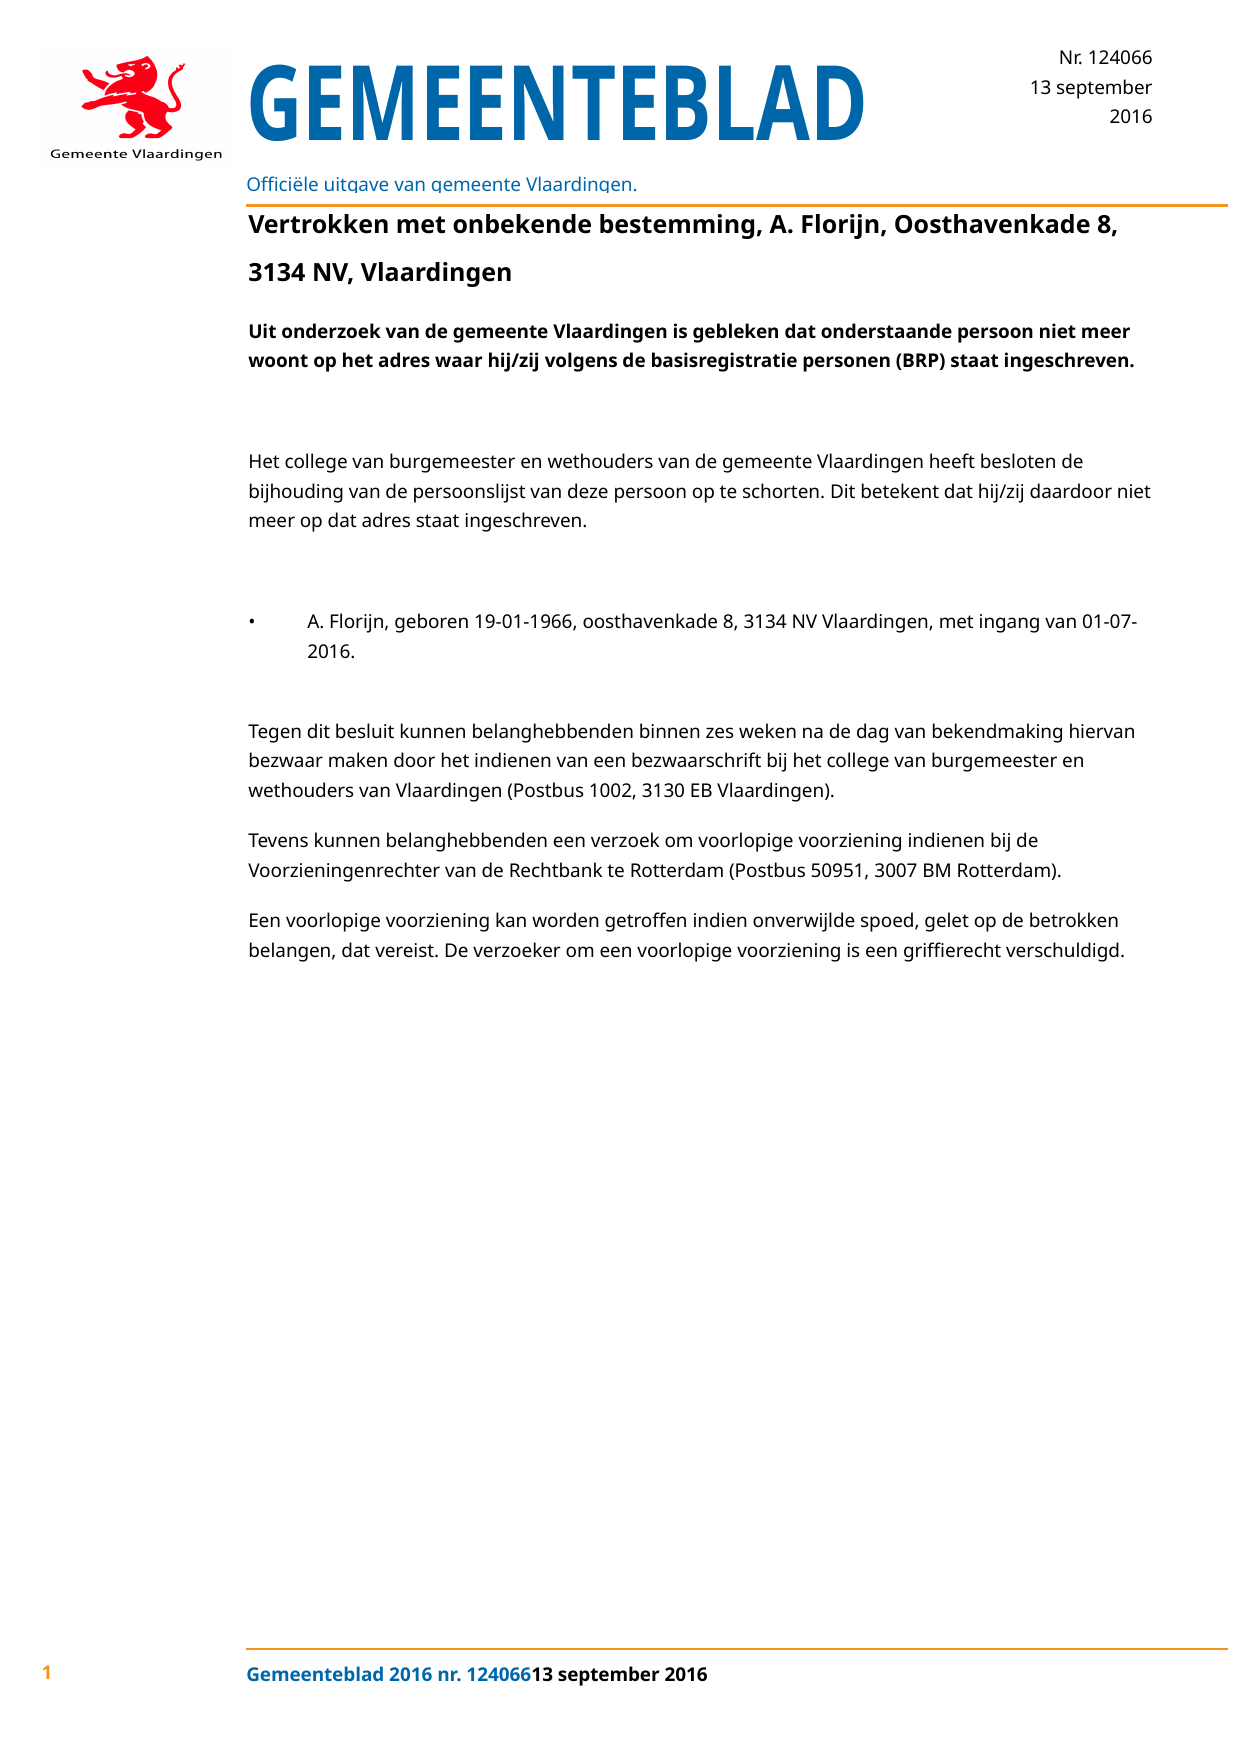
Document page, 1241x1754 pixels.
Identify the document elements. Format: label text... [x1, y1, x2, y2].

text Een voorlopige voorziening kan worden getroffen indien onverwijlde spoed, gelet op de betrokken belangen, dat vereist. De verzoeker om een voorlopige voorziening is een griffierecht verschuldigd. [248, 907, 1152, 963]
text Uit onderzoek van de gemeente Vlaardingen is gebleken dat onderstaande persoon niet meer woont op het adres waar hij/zij volgens de basisregistratie personen (BRP) staat ingeschreven. [248, 318, 1152, 373]
text Het college van burgemeester en wethouders van de gemeente Vlaardingen heeft besloten de bijhouding van de persoonslijst van deze persoon op te schorten. Dit betekent dat hij/zij daardoor niet meer op dat adres staat ingeschreven. [248, 448, 1152, 533]
picture [41, 47, 231, 172]
text Tevens kunnen belanghebbenden een verzoek om voorlopige voorziening indienen bij de Voorzieningenrechter van de Rechtbank te Rotterdam (Postbus 50951, 3007 BM Rotterdam). [248, 827, 1152, 883]
text Vertrokken met onbekende bestemming, A. Florijn, Oosthavenkade 8, 3134 NV, Vlaardingen [248, 207, 1152, 288]
text Tegen dit besluit kunnen belanghebbenden binnen zes weken na de dag van bekendmaking hiervan bezwaar maken door het indienen van een bezwaarschrift bij het college van burgemeester en wethouders van Vlaardingen (Postbus 1002, 3130 EB Vlaardingen). [248, 718, 1152, 803]
list A. Florijn, geboren 19-01-1966, oosthavenkade 8, 3134 NV Vlaardingen, met ingang van 01-07-2016. [248, 608, 1152, 664]
